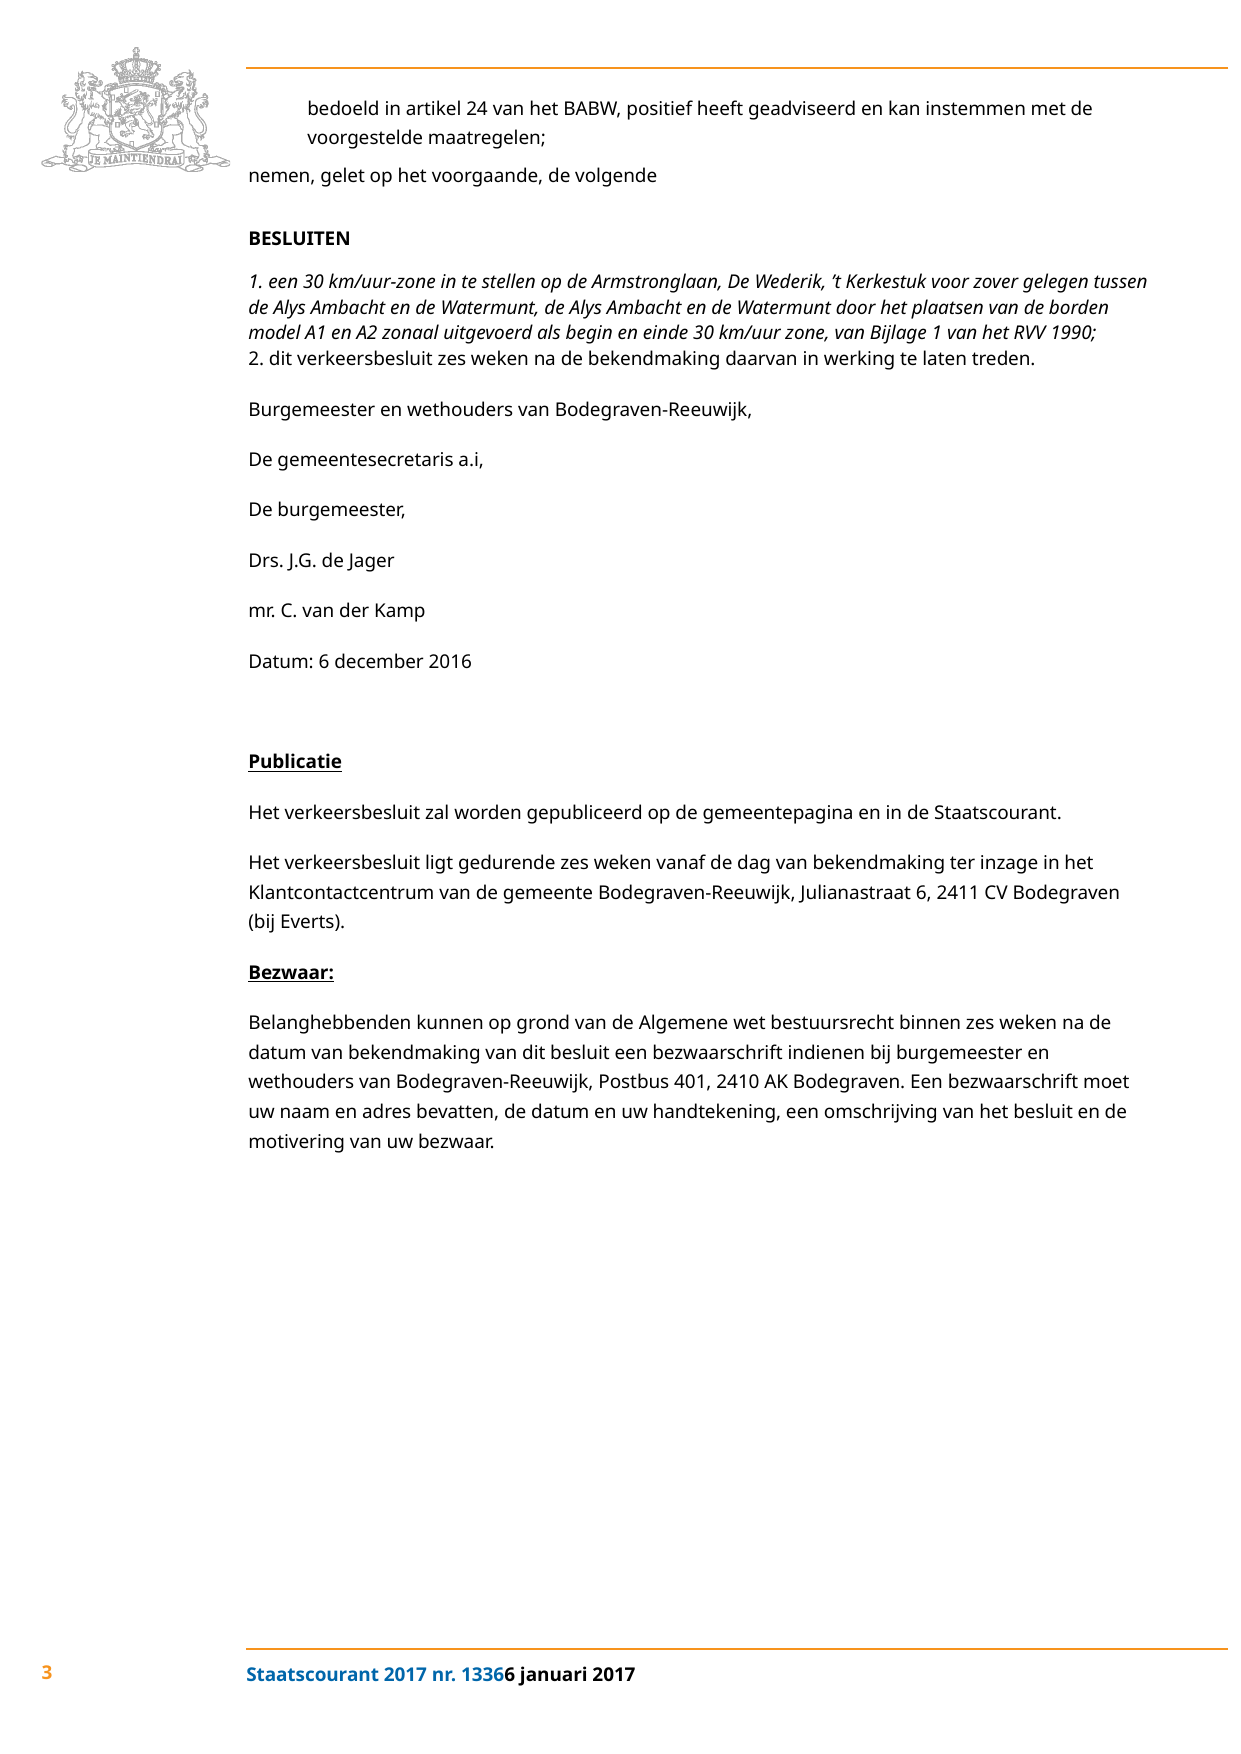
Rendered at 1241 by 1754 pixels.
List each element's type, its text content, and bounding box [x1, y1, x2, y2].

picture [41, 47, 231, 172]
text Publicatie [248, 749, 1152, 774]
text 2. dit verkeersbesluit zes weken na de bekendmaking daarvan in werking te laten treden. [248, 345, 1152, 371]
text De burgemeester, [248, 497, 1152, 522]
text 1. een 30 km/uur-zone in te stellen op de Armstronglaan, De Wederik, ’t Kerkestuk voor zover gelegen tussen de Alys Ambacht en de Watermunt, de Alys Ambacht en de Watermunt door het plaatsen van de borden model A1 en A2 zonaal uitgevoerd als begin en einde 30 km/uur zone, van Bijlage 1 van het RVV 1990; [248, 268, 1152, 345]
text BESLUITEN [248, 225, 1152, 251]
list bedoeld in artikel 24 van het BABW, positief heeft geadviseerd en kan instemmen met de voorgestelde maatregelen; [248, 95, 1152, 150]
text De gemeentesecretaris a.i, [248, 446, 1152, 472]
text nemen, gelet op het voorgaande, de volgende [248, 162, 1152, 188]
text Burgemeester en wethouders van Bodegraven-Reeuwijk, [248, 396, 1152, 421]
text Het verkeersbesluit ligt gedurende zes weken vanaf de dag van bekendmaking ter inzage in het Klantcontactcentrum van de gemeente Bodegraven-Reeuwijk, Julianastraat 6, 2411 CV Bodegraven (bij Everts). [248, 849, 1152, 934]
text Datum: 6 december 2016 [248, 648, 1152, 673]
text Bezwaar: [248, 959, 1152, 985]
text Drs. J.G. de Jager [248, 547, 1152, 573]
text Het verkeersbesluit zal worden gepubliceerd op de gemeentepagina en in de Staatscourant. [248, 799, 1152, 825]
text mr. C. van der Kamp [248, 597, 1152, 623]
text Belanghebbenden kunnen op grond van de Algemene wet bestuursrecht binnen zes weken na de datum van bekendmaking van dit besluit een bezwaarschrift indienen bij burgemeester en wethouders van Bodegraven-Reeuwijk, Postbus 401, 2410 AK Bodegraven. Een bezwaarschrift moet uw naam en adres bevatten, de datum en uw handtekening, een omschrijving van het besluit en de motivering van uw bezwaar. [248, 1009, 1152, 1153]
